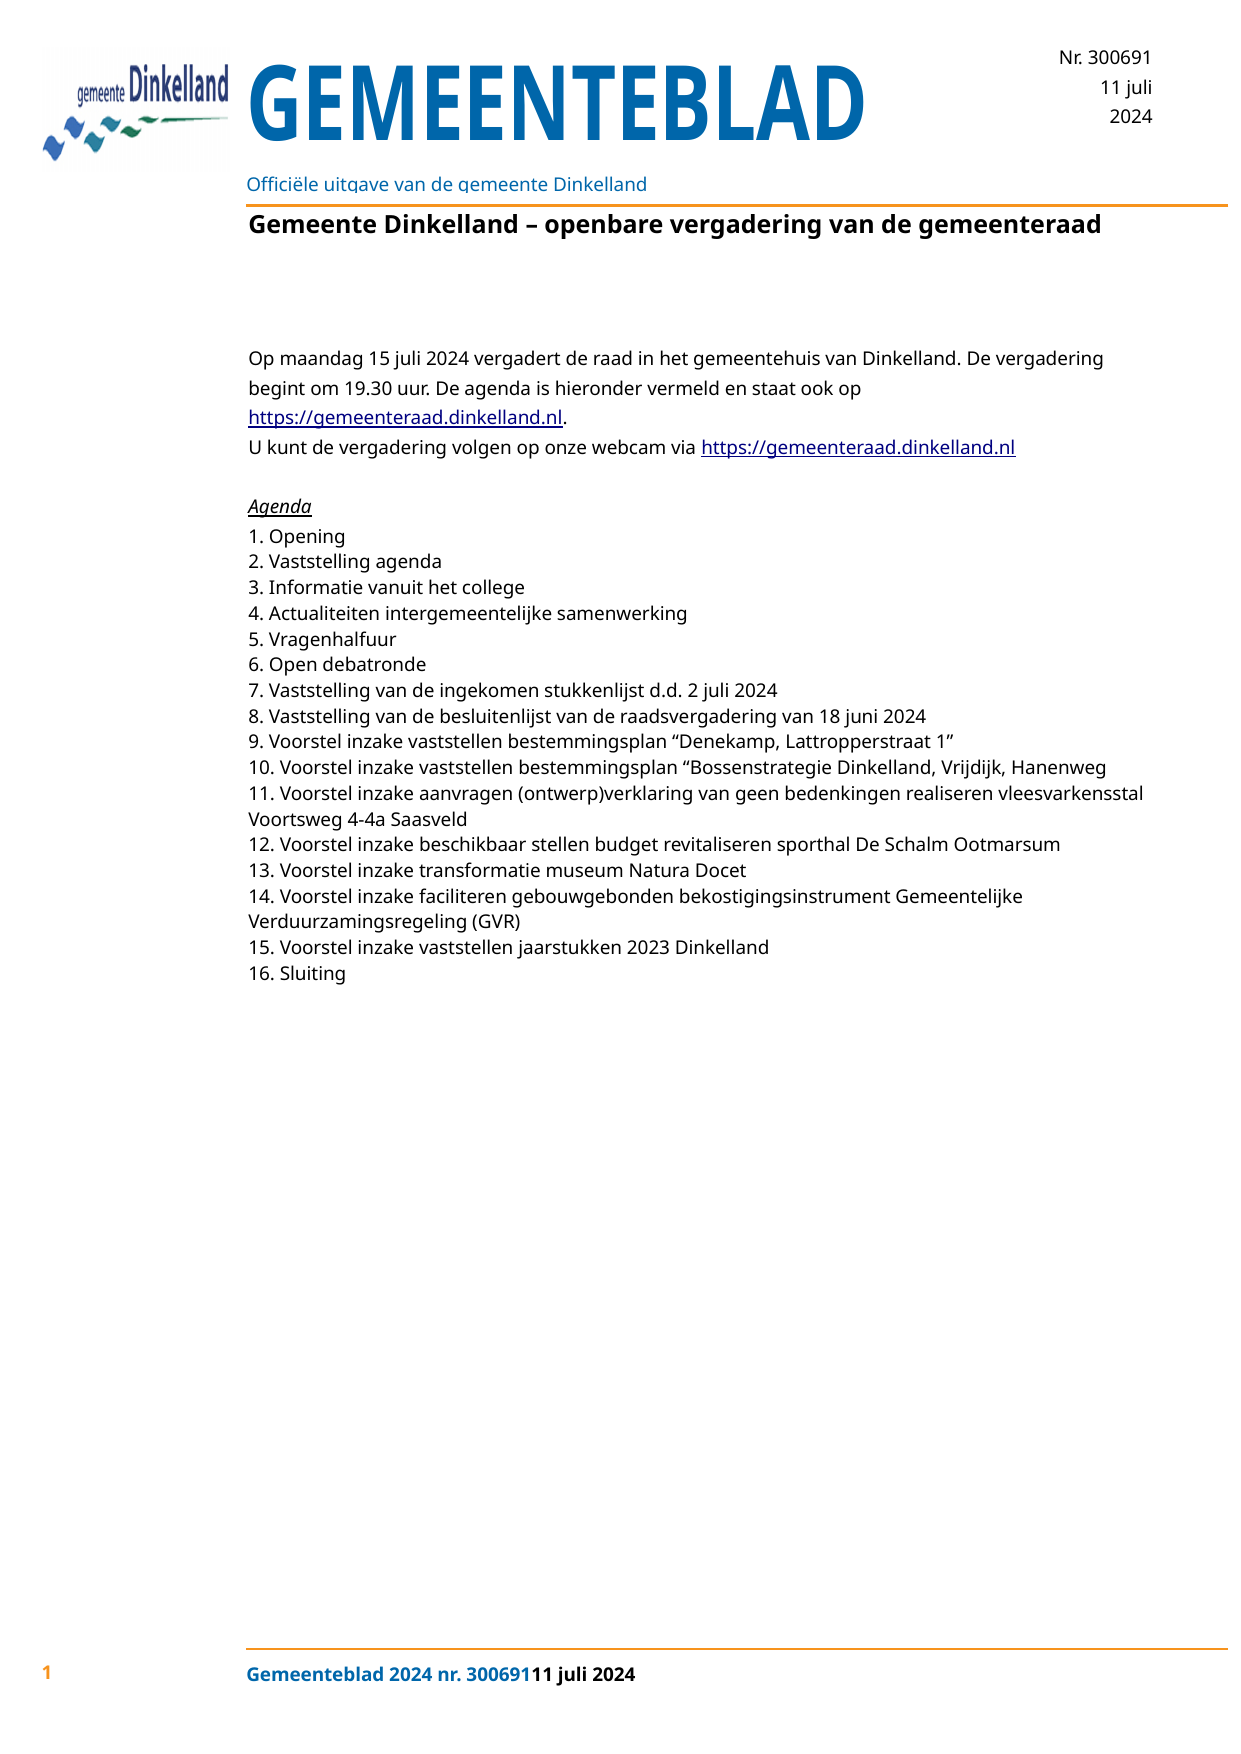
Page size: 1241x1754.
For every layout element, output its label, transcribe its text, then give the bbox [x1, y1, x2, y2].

text 16. Sluiting [248, 960, 1152, 986]
text U kunt de vergadering volgen op onze webcam via https://gemeenteraad.dinkelland.nl [248, 434, 1152, 460]
text 9. Voorstel inzake vaststellen bestemmingsplan “Denekamp, Lattropperstraat 1” [248, 729, 1152, 754]
text Gemeente Dinkelland – openbare vergadering van de gemeenteraad [248, 207, 1152, 241]
text 1. Opening [248, 523, 1152, 548]
text 5. Vragenhalfuur [248, 626, 1152, 651]
text 8. Vaststelling van de besluitenlijst van de raadsvergadering van 18 juni 2024 [248, 703, 1152, 729]
text 15. Voorstel inzake vaststellen jaarstukken 2023 Dinkelland [248, 934, 1152, 960]
text Op maandag 15 juli 2024 vergadert de raad in het gemeentehuis van Dinkelland. De vergadering begint om 19.30 uur. De agenda is hieronder vermeld en staat ook op https://gemeenteraad.dinkelland.nl. [248, 345, 1152, 430]
text 4. Actualiteiten intergemeentelijke samenwerking [248, 600, 1152, 626]
text Agenda [248, 493, 1152, 519]
text 10. Voorstel inzake vaststellen bestemmingsplan “Bossenstrategie Dinkelland, Vrijdijk, Hanenweg [248, 754, 1152, 780]
text 11. Voorstel inzake aanvragen (ontwerp)verklaring van geen bedenkingen realiseren vleesvarkensstal Voortsweg 4-4a Saasveld [248, 780, 1152, 832]
text 3. Informatie vanuit het college [248, 574, 1152, 600]
text 12. Voorstel inzake beschikbaar stellen budget revitaliseren sporthal De Schalm Ootmarsum [248, 832, 1152, 857]
text 13. Voorstel inzake transformatie museum Natura Docet [248, 857, 1152, 883]
text 7. Vaststelling van de ingekomen stukkenlijst d.d. 2 juli 2024 [248, 677, 1152, 703]
text 2. Vaststelling agenda [248, 548, 1152, 574]
text 6. Open debatronde [248, 651, 1152, 677]
picture [41, 47, 231, 172]
text 14. Voorstel inzake faciliteren gebouwgebonden bekostigingsinstrument Gemeentelijke Verduurzamingsregeling (GVR) [248, 883, 1152, 934]
